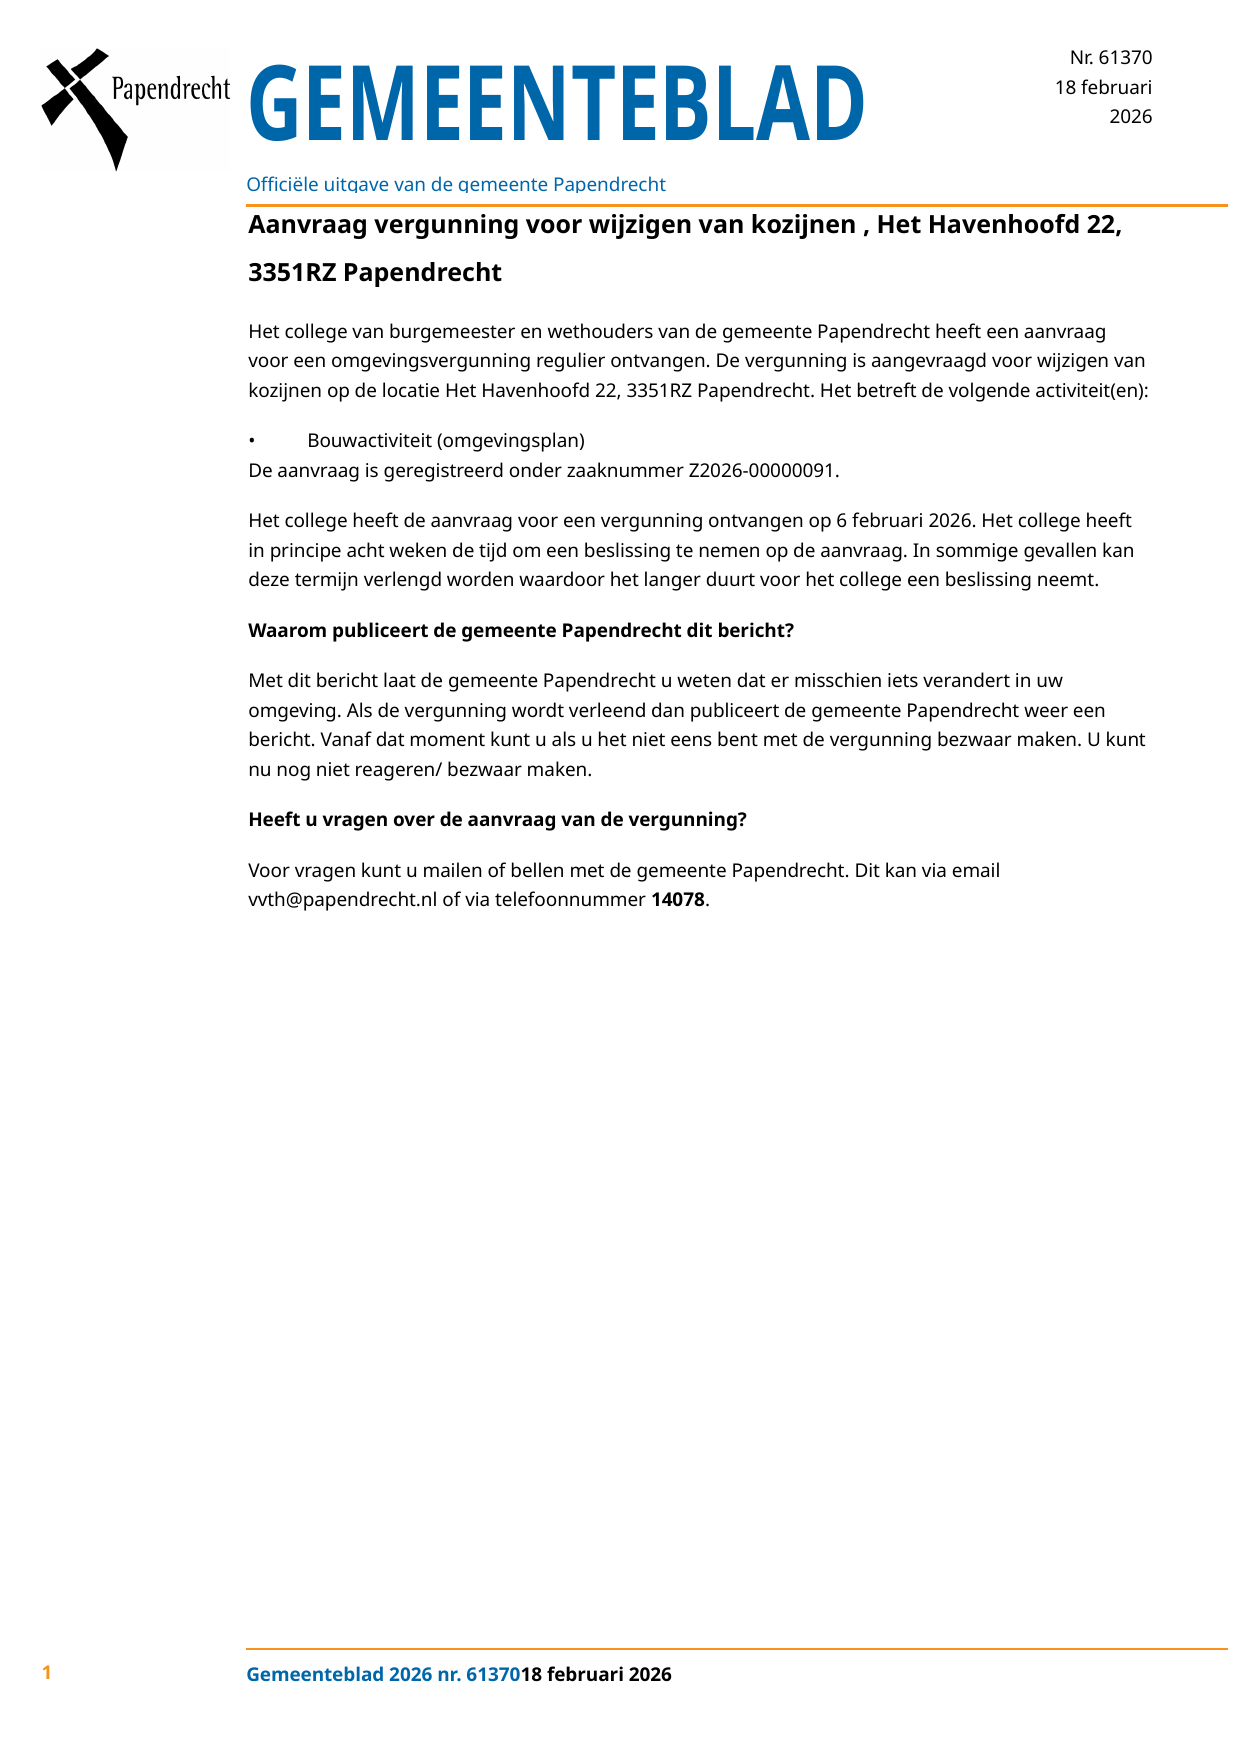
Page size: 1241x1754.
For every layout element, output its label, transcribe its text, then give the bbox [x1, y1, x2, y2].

text Heeft u vragen over de aanvraag van de vergunning? [248, 807, 1152, 832]
text Met dit bericht laat de gemeente Papendrecht u weten dat er misschien iets verandert in uw omgeving. Als de vergunning wordt verleend dan publiceert de gemeente Papendrecht weer een bericht. Vanaf dat moment kunt u als u het niet eens bent met de vergunning bezwaar maken. U kunt nu nog niet reageren/ bezwaar maken. [248, 667, 1152, 782]
text Voor vragen kunt u mailen of bellen met de gemeente Papendrecht. Dit kan via email vvth@papendrecht.nl of via telefoonnummer 14078. [248, 857, 1152, 912]
text Waarom publiceert de gemeente Papendrecht dit bericht? [248, 617, 1152, 643]
list Bouwactiviteit (omgevingsplan) [248, 427, 1152, 453]
text Het college heeft de aanvraag voor een vergunning ontvangen op 6 februari 2026. Het college heeft in principe acht weken de tijd om een beslissing te nemen op de aanvraag. In sommige gevallen kan deze termijn verlengd worden waardoor het langer duurt voor het college een beslissing neemt. [248, 507, 1152, 592]
text Aanvraag vergunning voor wijzigen van kozijnen , Het Havenhoofd 22, 3351RZ Papendrecht [248, 207, 1152, 288]
text Het college van burgemeester en wethouders van de gemeente Papendrecht heeft een aanvraag voor een omgevingsvergunning regulier ontvangen. De vergunning is aangevraagd voor wijzigen van kozijnen op de locatie Het Havenhoofd 22, 3351RZ Papendrecht. Het betreft de volgende activiteit(en): [248, 318, 1152, 403]
picture [41, 47, 231, 172]
text De aanvraag is geregistreerd onder zaaknummer Z2026-00000091. [248, 457, 1152, 483]
